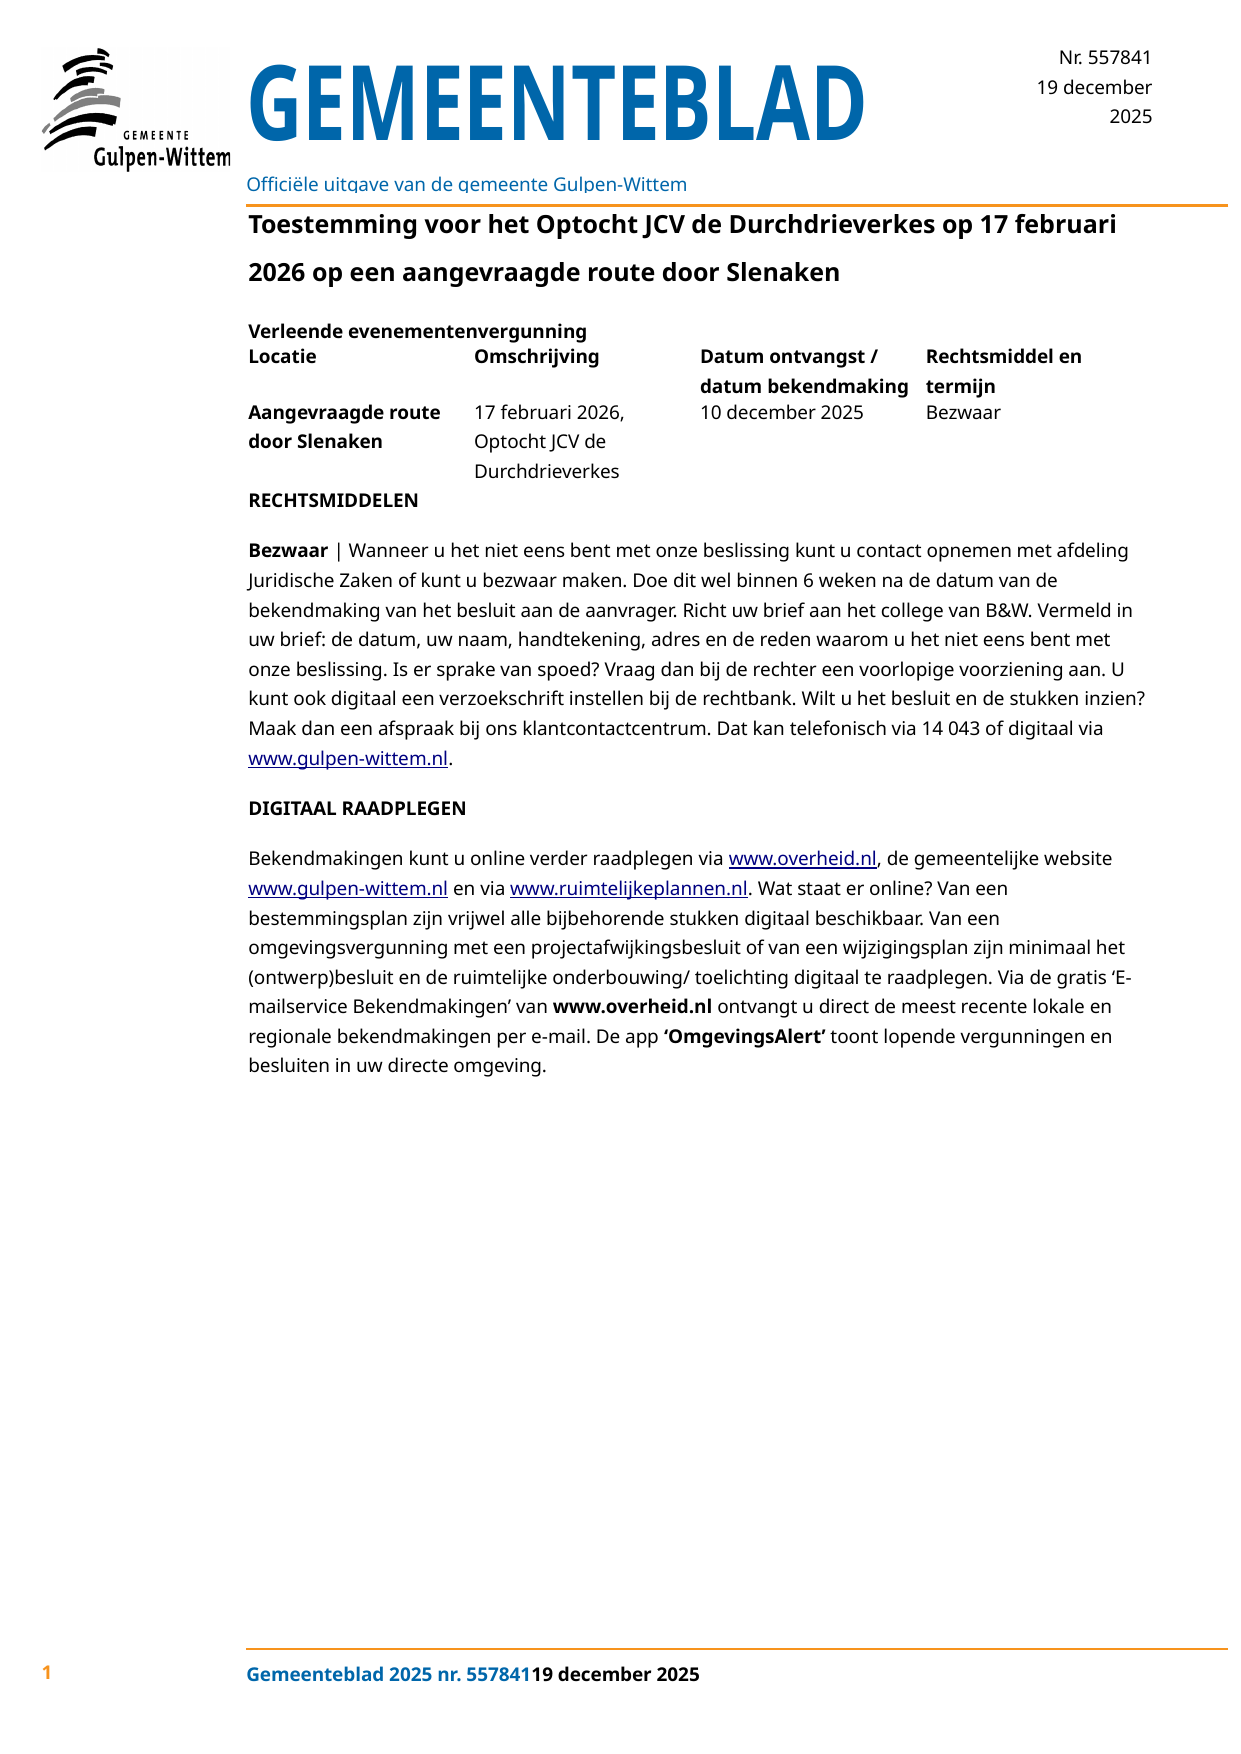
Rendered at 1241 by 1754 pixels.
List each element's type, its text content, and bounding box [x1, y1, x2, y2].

picture [41, 47, 231, 172]
text DIGITAAL RAADPLEGEN [248, 795, 1152, 821]
text RECHTSMIDDELEN [248, 487, 1152, 513]
table_cell Locatie [248, 344, 474, 399]
table_cell 17 februari 2026, Optocht JCV de Durchdrieverkes [474, 399, 700, 484]
text Bezwaar | Wanneer u het niet eens bent met onze beslissing kunt u contact opnemen met afdeling Juridische Zaken of kunt u bezwaar maken. Doe dit wel binnen 6 weken na de datum van de bekendmaking van het besluit aan de aanvrager. Richt uw brief aan het college van B&W. Vermeld in uw brief: de datum, uw naam, handtekening, adres en de reden waarom u het niet eens bent met onze beslissing. Is er sprake van spoed? Vraag dan bij de rechter een voorlopige voorziening aan. U kunt ook digitaal een verzoekschrift instellen bij de rechtbank. Wilt u het besluit en de stukken inzien? Maak dan een afspraak bij ons klantcontactcentrum. Dat kan telefonisch via 14 043 of digitaal via www.gulpen-wittem.nl. [248, 538, 1152, 770]
table_cell Bezwaar [926, 399, 1152, 484]
text Bekendmakingen kunt u online verder raadplegen via www.overheid.nl, de gemeentelijke website www.gulpen-wittem.nl en via www.ruimtelijkeplannen.nl. Wat staat er online? Van een bestemmingsplan zijn vrijwel alle bijbehorende stukken digitaal beschikbaar. Van een omgevingsvergunning met een projectafwijkingsbesluit of van een wijzigingsplan zijn minimaal het (ontwerp)besluit en de ruimtelijke onderbouwing/ toelichting digitaal te raadplegen. Via de gratis ‘E-mailservice Bekendmakingen’ van www.overheid.nl ontvangt u direct de meest recente lokale en regionale bekendmakingen per e-mail. De app ‘OmgevingsAlert’ toont lopende vergunningen en besluiten in uw directe omgeving. [248, 846, 1152, 1078]
table_header Verleende evenementenvergunning [248, 318, 1152, 344]
table_cell Rechtsmiddel en termijn [926, 344, 1152, 399]
table_cell Datum ontvangst / datum bekendmaking [700, 344, 926, 399]
text Toestemming voor het Optocht JCV de Durchdrieverkes op 17 februari 2026 op een aangevraagde route door Slenaken [248, 207, 1152, 288]
table_cell Aangevraagde route door Slenaken [248, 399, 474, 484]
table_cell 10 december 2025 [700, 399, 926, 484]
table_cell Omschrijving [474, 344, 700, 399]
